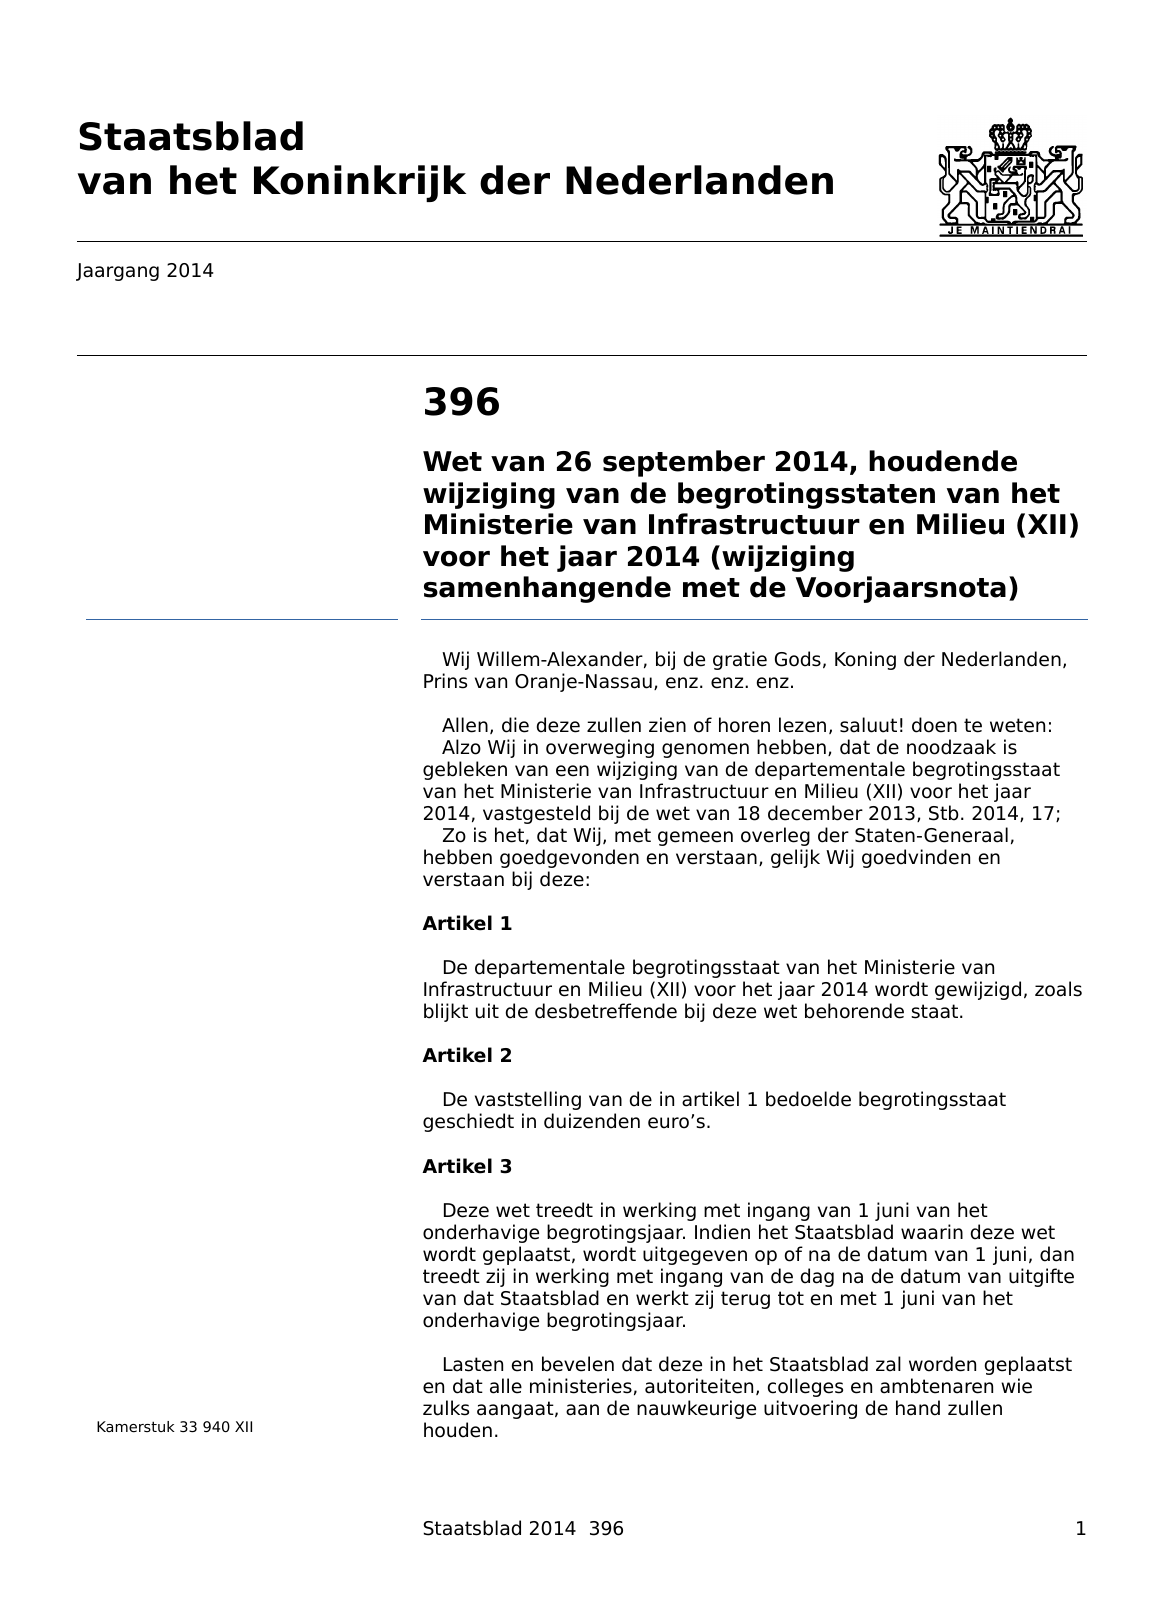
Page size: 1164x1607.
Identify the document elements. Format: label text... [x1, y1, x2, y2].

text Deze wet treedt in werking met ingang van 1 juni van het onderhavige begrotingsjaar. Indien het Staatsblad waarin deze wet wordt geplaatst, wordt uitgegeven op of na de datum van 1 juni, dan treedt zij in werking met ingang van de dag na de datum van uitgifte van dat Staatsblad en werkt zij terug tot en met 1 juni van het onderhavige begrotingsjaar. [422, 1200, 1087, 1332]
text Zo is het, dat Wij, met gemeen overleg der Staten-Generaal, hebben goedgevonden en verstaan, gelijk Wij goedvinden en verstaan bij deze: [422, 825, 1087, 891]
subtitle Artikel 3 [422, 1156, 1087, 1177]
table_cell Jaargang 2014 [77, 242, 1087, 355]
text Alzo Wij in overweging genomen hebben, dat de noodzaak is gebleken van een wijziging van de departementale begrotingsstaat van het Ministerie van Infrastructuur en Milieu (XII) voor het jaar 2014, vastgesteld bij de wet van 18 december 2013, Stb. 2014, 17; [422, 737, 1087, 825]
text Wet van 26 september 2014, houdende wijziging van de begrotingsstaten van het Ministerie van Infrastructuur en Milieu (XII) voor het jaar 2014 (wijziging samenhangende met de Voorjaarsnota) [422, 447, 1087, 604]
table_header Staatsblad van het Koninkrijk der Nederlanden [77, 100, 886, 241]
subtitle Artikel 2 [422, 1045, 1087, 1067]
text De vaststelling van de in artikel 1 bedoelde begrotingsstaat geschiedt in duizenden euro’s. [422, 1089, 1087, 1133]
text Kamerstuk 33 940 XII [77, 1419, 396, 1436]
subtitle Artikel 1 [422, 913, 1087, 935]
subtitle 396 [422, 381, 1087, 424]
picture [936, 115, 1087, 240]
text Allen, die deze zullen zien of horen lezen, saluut! doen te weten: [422, 715, 1087, 737]
table_header [886, 100, 1087, 241]
text Lasten en bevelen dat deze in het Staatsblad zal worden geplaatst en dat alle ministeries, autoriteiten, colleges en ambtenaren wie zulks aangaat, aan de nauwkeurige uitvoering de hand zullen houden. [422, 1354, 1087, 1442]
text Wij Willem-Alexander, bij de gratie Gods, Koning der Nederlanden, Prins van Oranje-Nassau, enz. enz. enz. [422, 649, 1087, 693]
text De departementale begrotingsstaat van het Ministerie van Infrastructuur en Milieu (XII) voor het jaar 2014 wordt gewijzigd, zoals blijkt uit de desbetreffende bij deze wet behorende staat. [422, 957, 1087, 1023]
